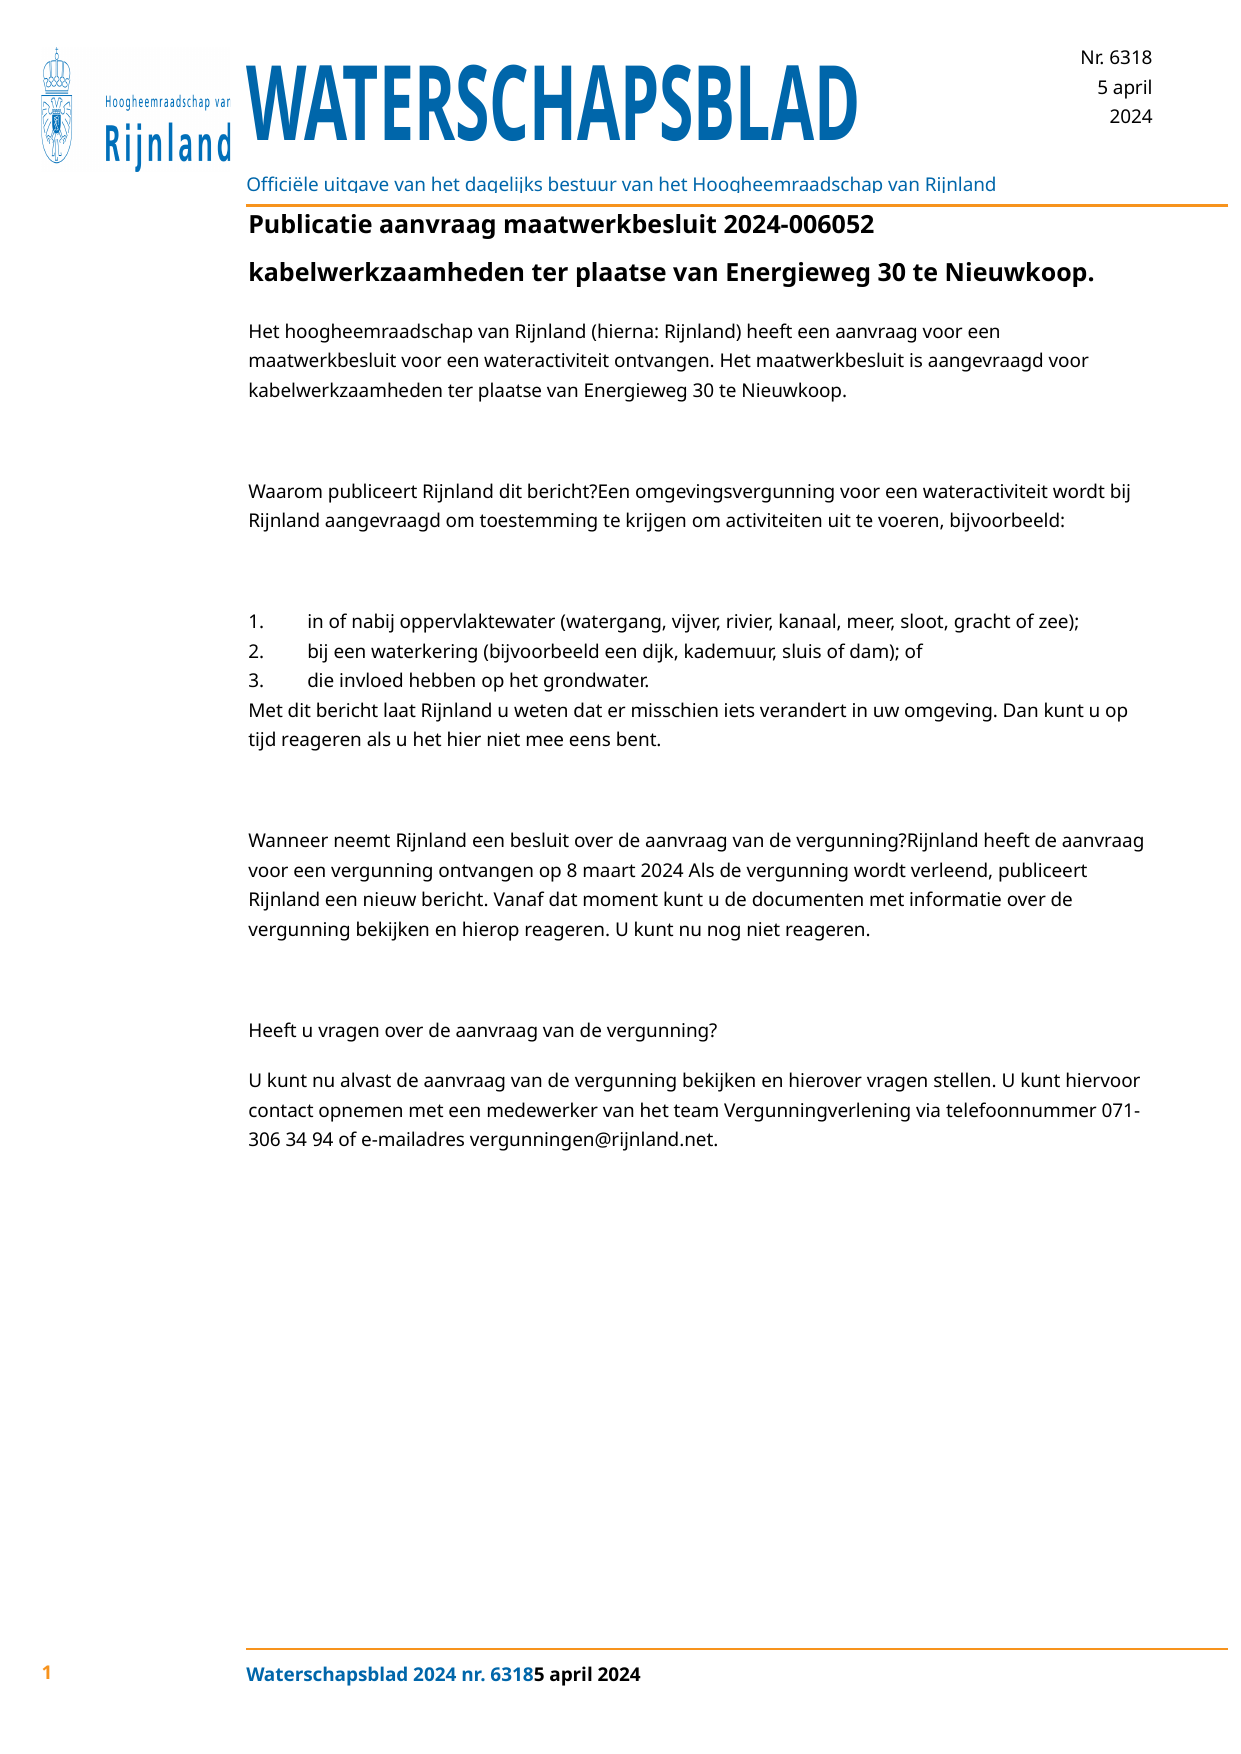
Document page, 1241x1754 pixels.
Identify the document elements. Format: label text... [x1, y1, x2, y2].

list bij een waterkering (bijvoorbeeld een dijk, kademuur, sluis of dam); of [248, 638, 1152, 664]
text Het hoogheemraadschap van Rijnland (hierna: Rijnland) heeft een aanvraag voor een maatwerkbesluit voor een wateractiviteit ontvangen. Het maatwerkbesluit is aangevraagd voor kabelwerkzaamheden ter plaatse van Energieweg 30 te Nieuwkoop. [248, 318, 1152, 403]
text Met dit bericht laat Rijnland u weten dat er misschien iets verandert in uw omgeving. Dan kunt u op tijd reageren als u het hier niet mee eens bent. [248, 697, 1152, 752]
text U kunt nu alvast de aanvraag van de vergunning bekijken en hierover vragen stellen. U kunt hiervoor contact opnemen met een medewerker van het team Vergunningverlening via telefoonnummer 071-306 34 94 of e-mailadres vergunningen@rijnland.net. [248, 1067, 1152, 1152]
text Waarom publiceert Rijnland dit bericht?Een omgevingsvergunning voor een wateractiviteit wordt bij Rijnland aangevraagd om toestemming te krijgen om activiteiten uit te voeren, bijvoorbeeld: [248, 478, 1152, 533]
picture [41, 47, 231, 172]
text Publicatie aanvraag maatwerkbesluit 2024-006052 kabelwerkzaamheden ter plaatse van Energieweg 30 te Nieuwkoop. [248, 207, 1152, 288]
list die invloed hebben op het grondwater. [248, 667, 1152, 693]
text Wanneer neemt Rijnland een besluit over de aanvraag van de vergunning?Rijnland heeft de aanvraag voor een vergunning ontvangen op 8 maart 2024 Als de vergunning wordt verleend, publiceert Rijnland een nieuw bericht. Vanaf dat moment kunt u de documenten met informatie over de vergunning bekijken en hierop reageren. U kunt nu nog niet reageren. [248, 827, 1152, 942]
list in of nabij oppervlaktewater (watergang, vijver, rivier, kanaal, meer, sloot, gracht of zee); [248, 608, 1152, 634]
text Heeft u vragen over de aanvraag van de vergunning? [248, 1017, 1152, 1043]
